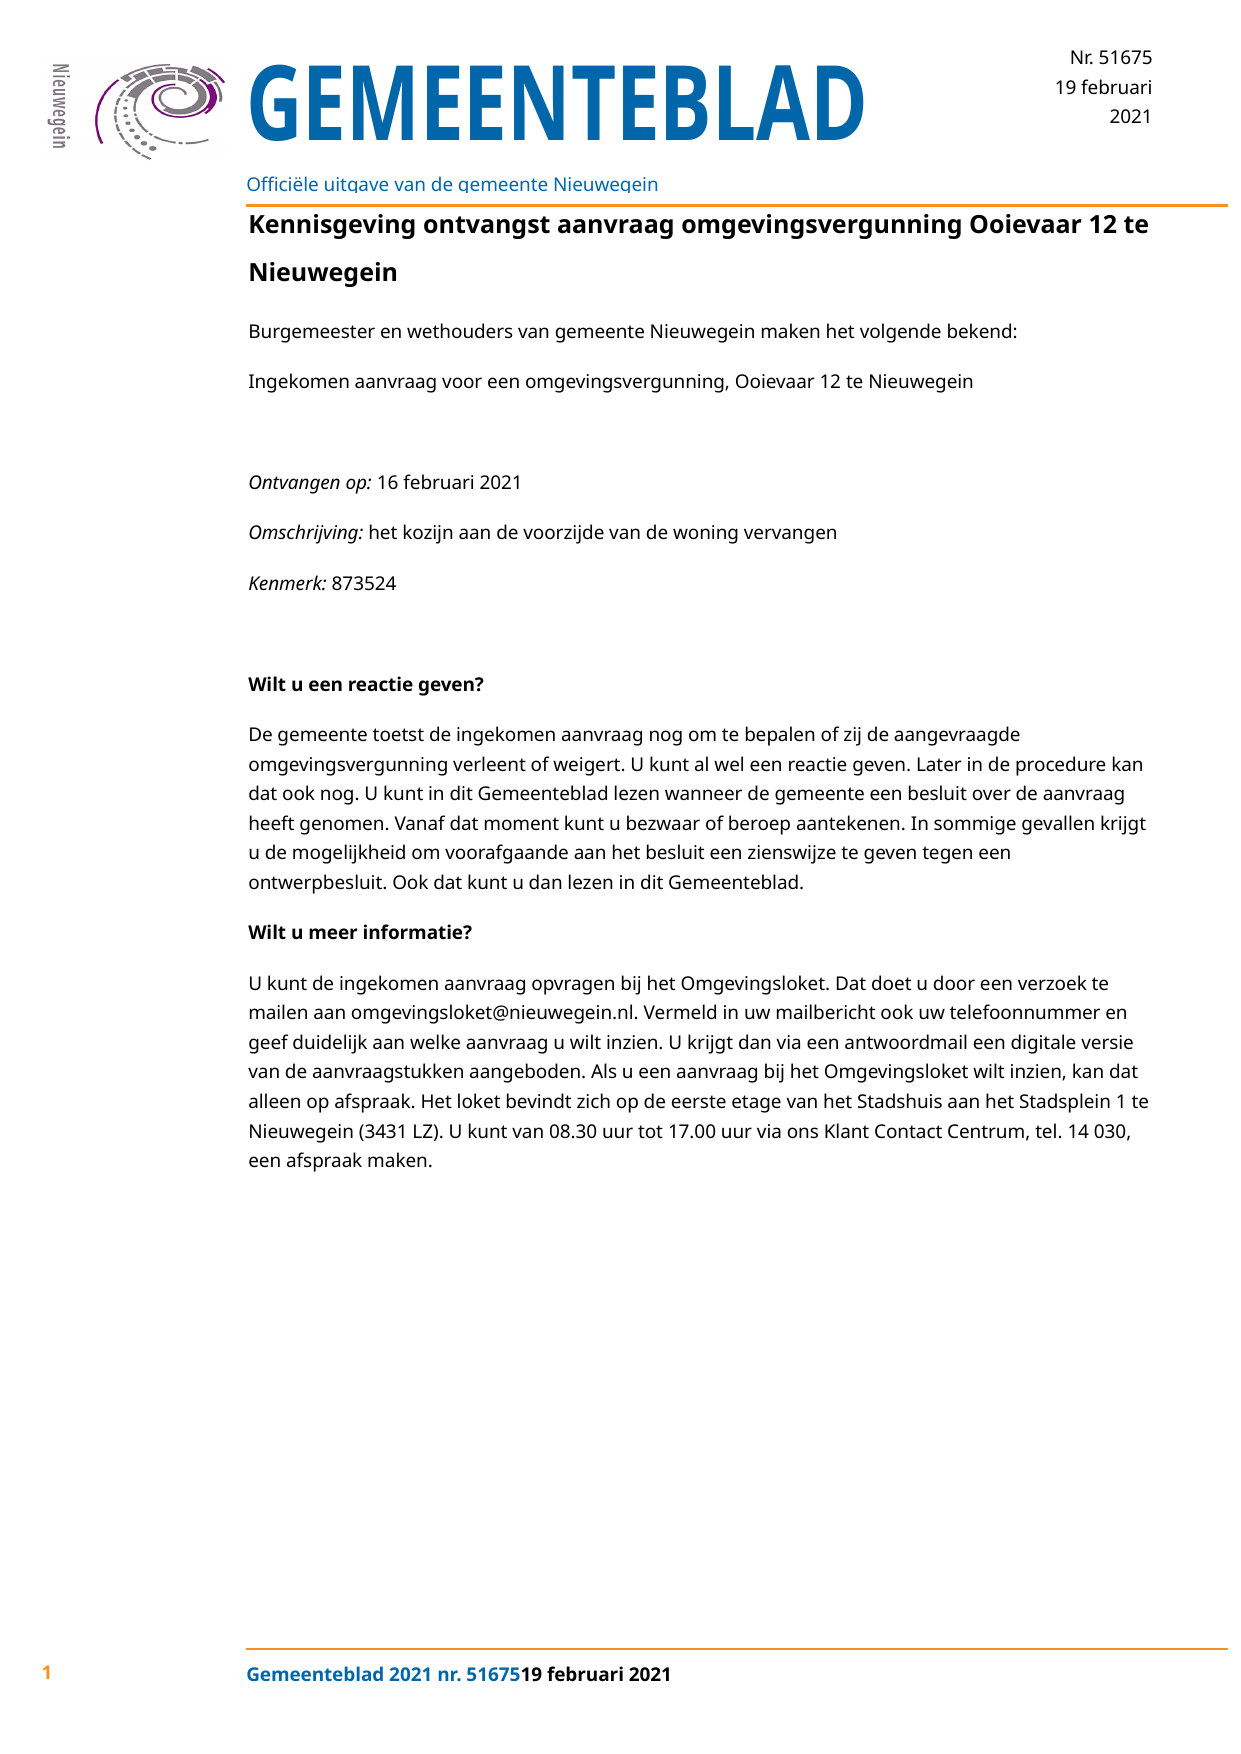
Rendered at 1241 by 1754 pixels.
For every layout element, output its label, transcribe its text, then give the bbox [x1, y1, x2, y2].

text Wilt u meer informatie? [248, 919, 1152, 945]
text Kenmerk: 873524 [248, 570, 1152, 596]
text U kunt de ingekomen aanvraag opvragen bij het Omgevingsloket. Dat doet u door een verzoek te mailen aan omgevingsloket@nieuwegein.nl. Vermeld in uw mailbericht ook uw telefoonnummer en geef duidelijk aan welke aanvraag u wilt inzien. U krijgt dan via een antwoordmail een digitale versie van de aanvraagstukken aangeboden. Als u een aanvraag bij het Omgevingsloket wilt inzien, kan dat alleen op afspraak. Het loket bevindt zich op de eerste etage van het Stadshuis aan het Stadsplein 1 te Nieuwegein (3431 LZ). U kunt van 08.30 uur tot 17.00 uur via ons Klant Contact Centrum, tel. 14 030, een afspraak maken. [248, 970, 1152, 1173]
text Ontvangen op: 16 februari 2021 [248, 469, 1152, 495]
text De gemeente toetst de ingekomen aanvraag nog om te bepalen of zij de aangevraagde omgevingsvergunning verleent of weigert. U kunt al wel een reactie geven. Later in de procedure kan dat ook nog. U kunt in dit Gemeenteblad lezen wanneer de gemeente een besluit over de aanvraag heeft genomen. Vanaf dat moment kunt u bezwaar of beroep aantekenen. In sommige gevallen krijgt u de mogelijkheid om voorafgaande aan het besluit een zienswijze te geven tegen een ontwerpbesluit. Ook dat kunt u dan lezen in dit Gemeenteblad. [248, 721, 1152, 895]
picture [41, 47, 231, 172]
text Burgemeester en wethouders van gemeente Nieuwegein maken het volgende bekend: [248, 318, 1152, 344]
text Wilt u een reactie geven? [248, 671, 1152, 697]
text Omschrijving: het kozijn aan de voorzijde van de woning vervangen [248, 519, 1152, 545]
text Ingekomen aanvraag voor een omgevingsvergunning, Ooievaar 12 te Nieuwegein [248, 368, 1152, 394]
text Kennisgeving ontvangst aanvraag omgevingsvergunning Ooievaar 12 te Nieuwegein [248, 207, 1152, 288]
